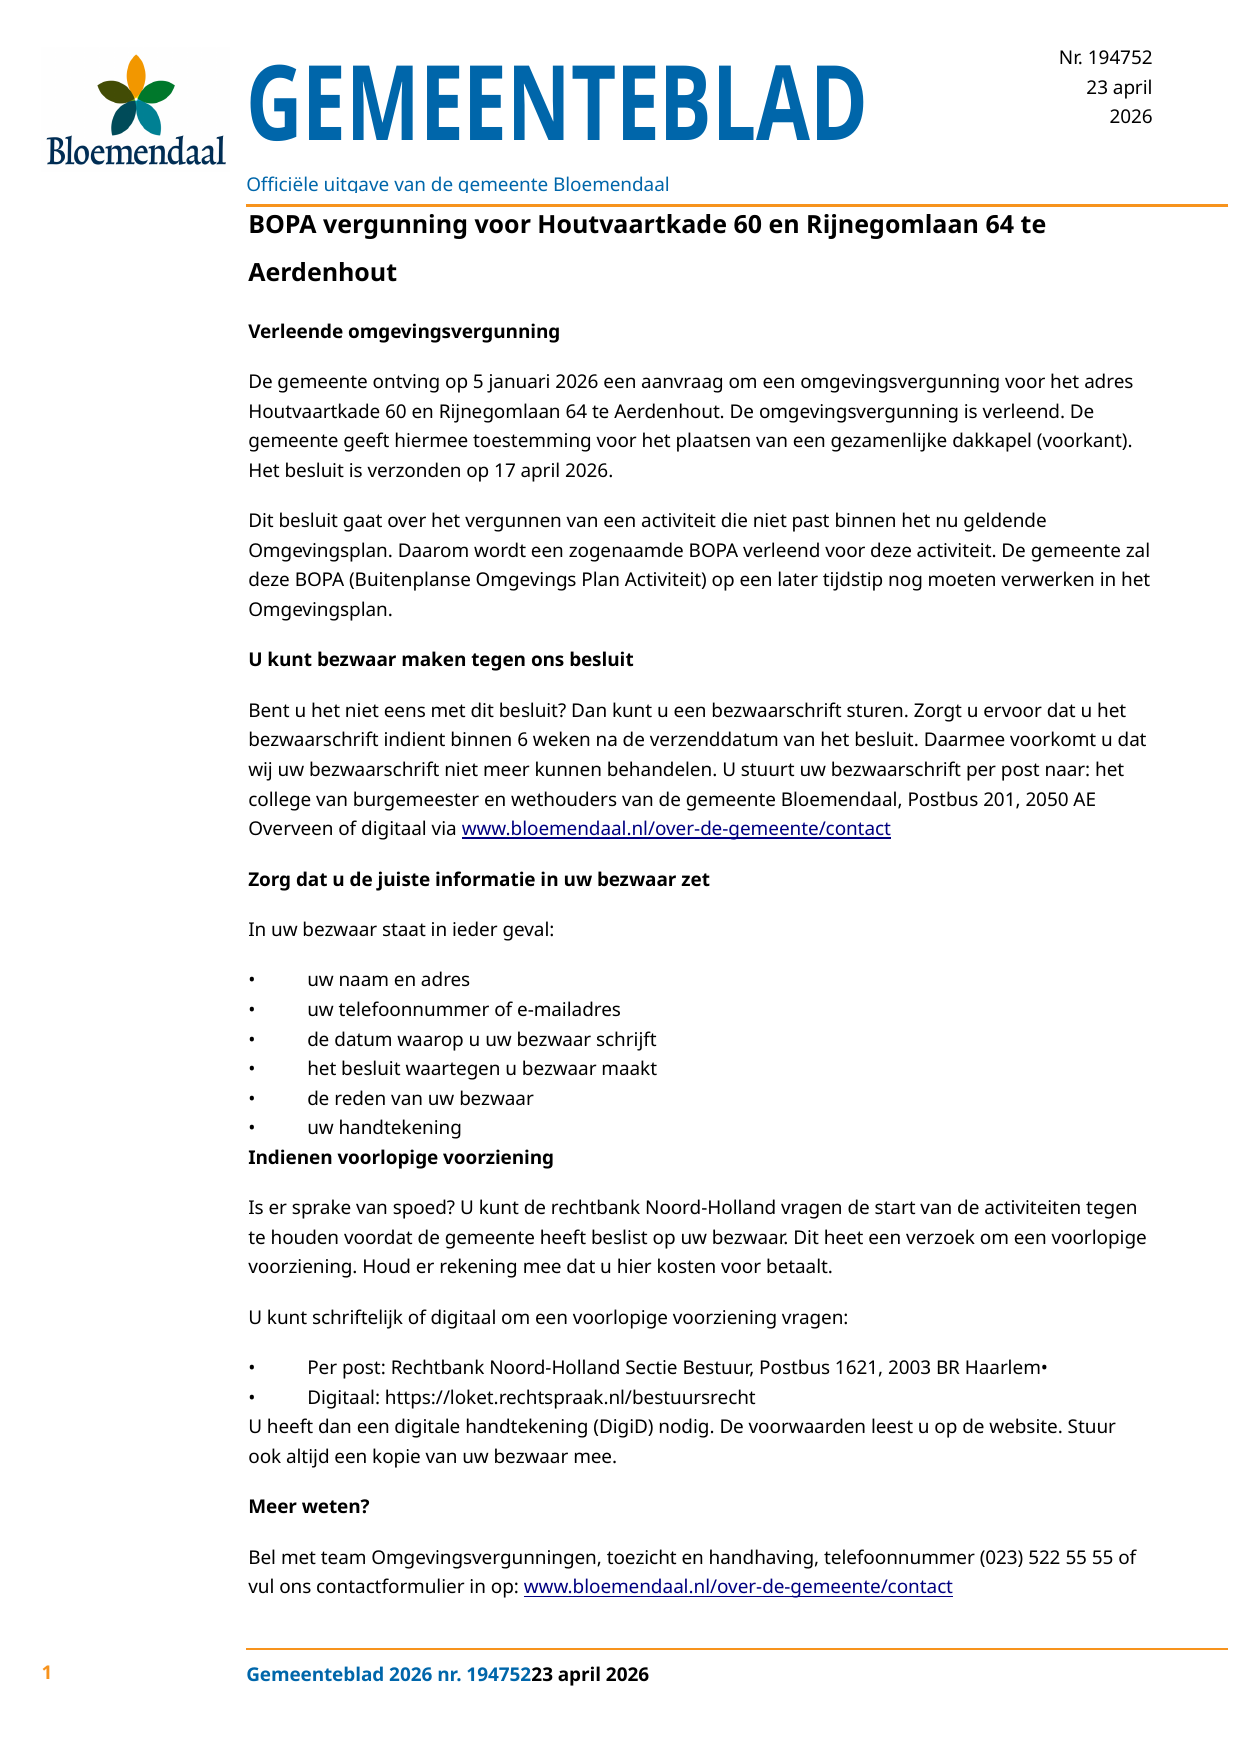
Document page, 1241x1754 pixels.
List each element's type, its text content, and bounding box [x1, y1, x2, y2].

list het besluit waartegen u bezwaar maakt [248, 1055, 1152, 1081]
text Is er sprake van spoed? U kunt de rechtbank Noord-Holland vragen de start van de activiteiten tegen te houden voordat de gemeente heeft beslist op uw bezwaar. Dit heet een verzoek om een voorlopige voorziening. Houd er rekening mee dat u hier kosten voor betaalt. [248, 1194, 1152, 1279]
list de reden van uw bezwaar [248, 1085, 1152, 1111]
list uw naam en adres [248, 967, 1152, 992]
text Indienen voorlopige voorziening [248, 1144, 1152, 1170]
text De gemeente ontving op 5 januari 2026 een aanvraag om een omgevingsvergunning voor het adres Houtvaartkade 60 en Rijnegomlaan 64 te Aerdenhout. De omgevingsvergunning is verleend. De gemeente geeft hiermee toestemming voor het plaatsen van een gezamenlijke dakkapel (voorkant). Het besluit is verzonden op 17 april 2026. [248, 368, 1152, 483]
picture [41, 47, 231, 172]
text U heeft dan een digitale handtekening (DigiD) nodig. De voorwaarden leest u op de website. Stuur ook altijd een kopie van uw bezwaar mee. [248, 1414, 1152, 1469]
list de datum waarop u uw bezwaar schrijft [248, 1026, 1152, 1052]
text Verleende omgevingsvergunning [248, 318, 1152, 344]
text BOPA vergunning voor Houtvaartkade 60 en Rijnegomlaan 64 te Aerdenhout [248, 207, 1152, 288]
list Per post: Rechtbank Noord-Holland Sectie Bestuur, Postbus 1621, 2003 BR Haarlem• [248, 1354, 1152, 1380]
text Bel met team Omgevingsvergunningen, toezicht en handhaving, telefoonnummer (023) 522 55 55 of vul ons contactformulier in op: www.bloemendaal.nl/over-de-gemeente/contact [248, 1544, 1152, 1599]
list uw handtekening [248, 1114, 1152, 1140]
text Meer weten? [248, 1494, 1152, 1519]
text Zorg dat u de juiste informatie in uw bezwaar zet [248, 866, 1152, 892]
text In uw bezwaar staat in ieder geval: [248, 916, 1152, 942]
text U kunt bezwaar maken tegen ons besluit [248, 647, 1152, 672]
list Digitaal: https://loket.rechtspraak.nl/bestuursrecht [248, 1384, 1152, 1410]
text Bent u het niet eens met dit besluit? Dan kunt u een bezwaarschrift sturen. Zorgt u ervoor dat u het bezwaarschrift indient binnen 6 weken na de verzenddatum van het besluit. Daarmee voorkomt u dat wij uw bezwaarschrift niet meer kunnen behandelen. U stuurt uw bezwaarschrift per post naar: het college van burgemeester en wethouders van de gemeente Bloemendaal, Postbus 201, 2050 AE Overveen of digitaal via www.bloemendaal.nl/over-de-gemeente/contact [248, 697, 1152, 841]
text U kunt schriftelijk of digitaal om een voorlopige voorziening vragen: [248, 1304, 1152, 1330]
list uw telefoonnummer of e-mailadres [248, 996, 1152, 1022]
text Dit besluit gaat over het vergunnen van een activiteit die niet past binnen het nu geldende Omgevingsplan. Daarom wordt een zogenaamde BOPA verleend voor deze activiteit. De gemeente zal deze BOPA (Buitenplanse Omgevings Plan Activiteit) op een later tijdstip nog moeten verwerken in het Omgevingsplan. [248, 507, 1152, 622]
